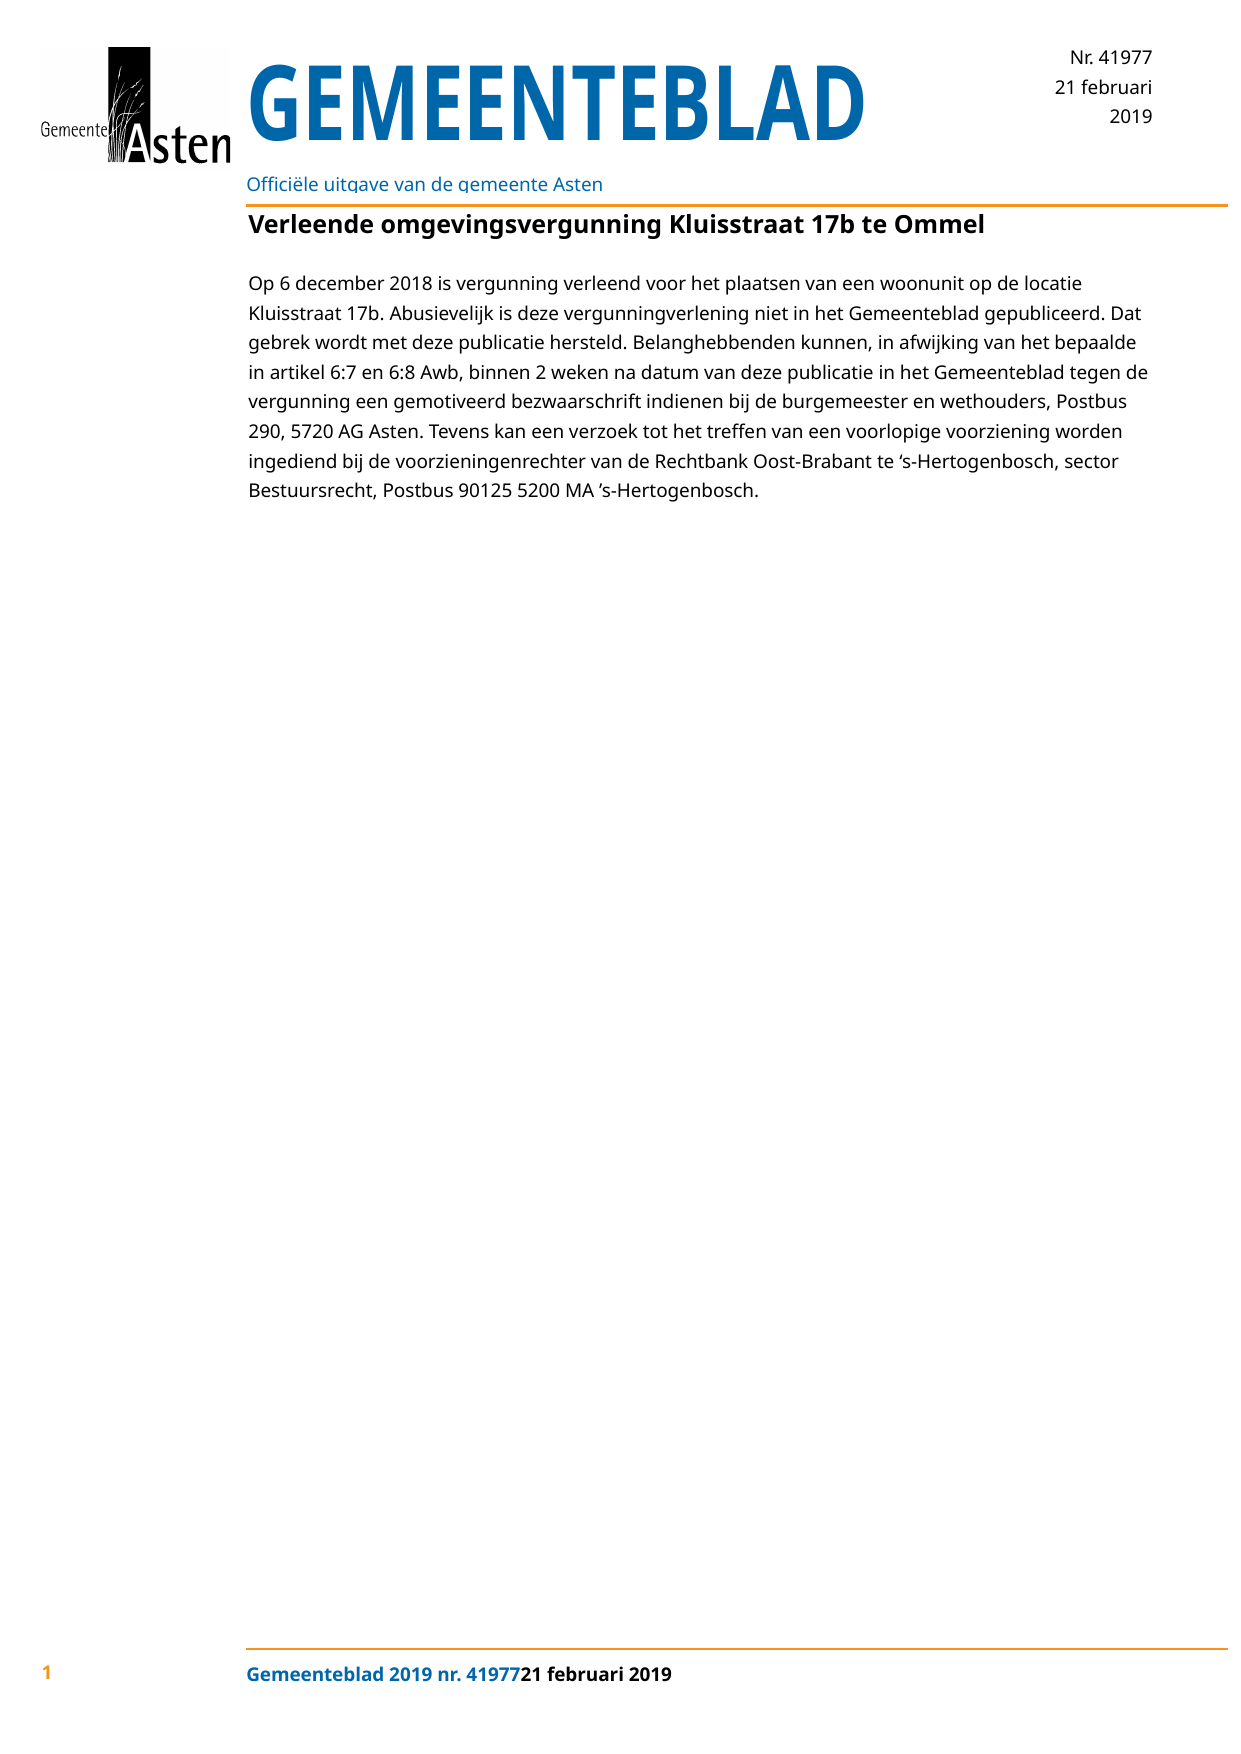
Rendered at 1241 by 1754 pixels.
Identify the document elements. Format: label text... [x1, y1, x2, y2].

text Op 6 december 2018 is vergunning verleend voor het plaatsen van een woonunit op de locatie Kluisstraat 17b. Abusievelijk is deze vergunningverlening niet in het Gemeenteblad gepubliceerd. Dat gebrek wordt met deze publicatie hersteld. Belanghebbenden kunnen, in afwijking van het bepaalde in artikel 6:7 en 6:8 Awb, binnen 2 weken na datum van deze publicatie in het Gemeenteblad tegen de vergunning een gemotiveerd bezwaarschrift indienen bij de burgemeester en wethouders, Postbus 290, 5720 AG Asten. Tevens kan een verzoek tot het treffen van een voorlopige voorziening worden ingediend bij de voorzieningenrechter van de Rechtbank Oost-Brabant te ‘s-Hertogenbosch, sector Bestuursrecht, Postbus 90125 5200 MA ’s-Hertogenbosch. [248, 270, 1152, 503]
picture [41, 47, 231, 172]
text Verleende omgevingsvergunning Kluisstraat 17b te Ommel [248, 207, 1152, 241]
